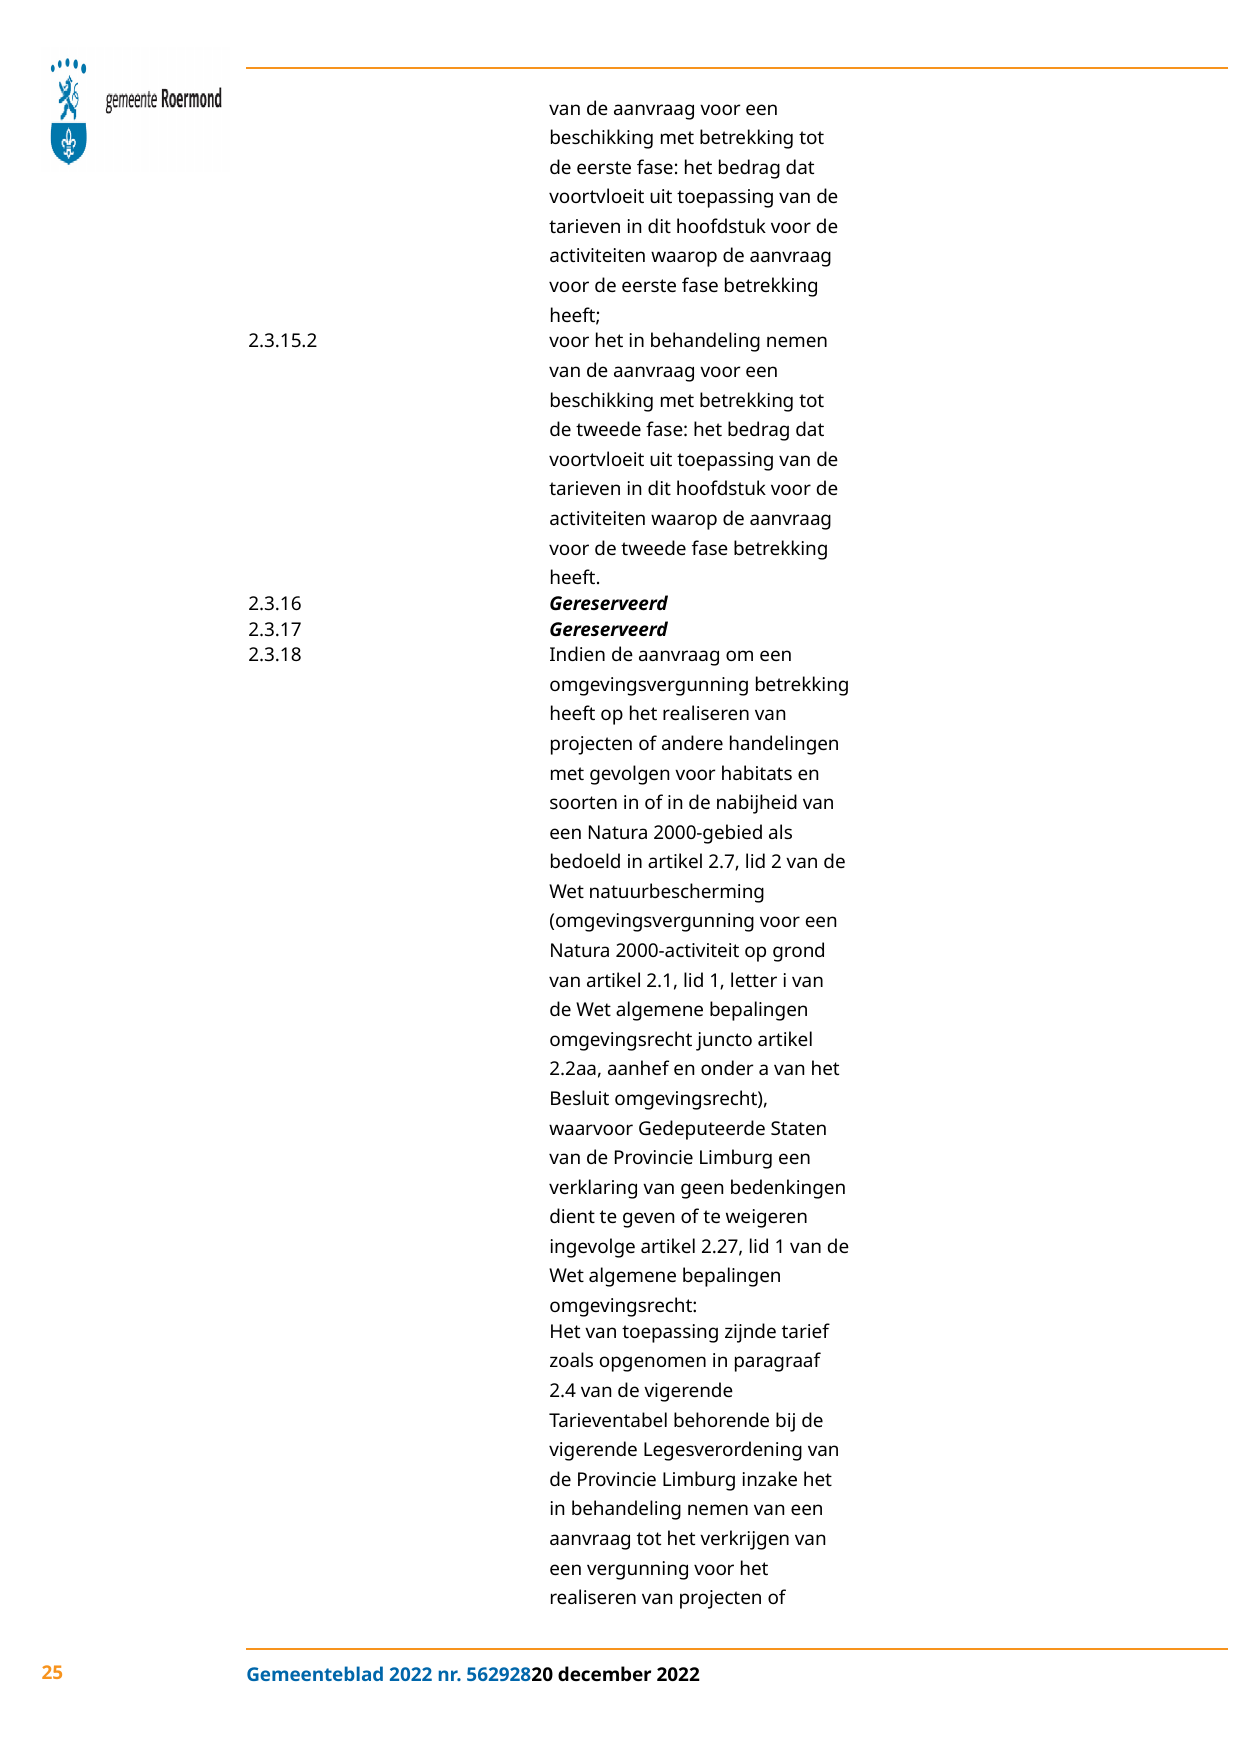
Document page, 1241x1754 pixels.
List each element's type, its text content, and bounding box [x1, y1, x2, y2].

table_cell [850, 641, 1152, 1318]
table_cell van de aanvraag voor een beschikking met betrekking tot de eerste fase: het bedrag dat voortvloeit uit toepassing van de tarieven in dit hoofdstuk voor de activiteiten waarop de aanvraag voor de eerste fase betrekking heeft; [549, 95, 850, 328]
table_cell Het van toepassing zijnde tarief zoals opgenomen in paragraaf 2.4 van de vigerende Tarieventabel behorende bij de vigerende Legesverordening van de Provincie Limburg inzake het in behandeling nemen van een aanvraag tot het verkrijgen van een vergunning voor het realiseren van projecten of [549, 1318, 850, 1610]
table_cell 2.3.15.2 [248, 328, 549, 590]
table_cell [850, 1318, 1152, 1610]
picture [41, 47, 231, 172]
table_cell voor het in behandeling nemen van de aanvraag voor een beschikking met betrekking tot de tweede fase: het bedrag dat voortvloeit uit toepassing van de tarieven in dit hoofdstuk voor de activiteiten waarop de aanvraag voor de tweede fase betrekking heeft. [549, 328, 850, 590]
table_cell 2.3.16 [248, 590, 549, 616]
table_cell [850, 328, 1152, 590]
table_cell [850, 95, 1152, 328]
table_cell Gereserveerd [549, 616, 850, 641]
table_cell [248, 95, 549, 328]
table_cell [850, 590, 1152, 616]
table_cell Indien de aanvraag om een omgevingsvergunning betrekking heeft op het realiseren van projecten of andere handelingen met gevolgen voor habitats en soorten in of in de nabijheid van een Natura 2000-gebied als bedoeld in artikel 2.7, lid 2 van de Wet natuurbescherming (omgevingsvergunning voor een Natura 2000-activiteit op grond van artikel 2.1, lid 1, letter i van de Wet algemene bepalingen omgevingsrecht juncto artikel 2.2aa, aanhef en onder a van het Besluit omgevingsrecht), waarvoor Gedeputeerde Staten van de Provincie Limburg een verklaring van geen bedenkingen dient te geven of te weigeren ingevolge artikel 2.27, lid 1 van de Wet algemene bepalingen omgevingsrecht: [549, 641, 850, 1318]
table_cell [248, 1318, 549, 1610]
table_cell Gereserveerd [549, 590, 850, 616]
table_cell 2.3.17 [248, 616, 549, 641]
table_cell [850, 616, 1152, 641]
table_cell 2.3.18 [248, 641, 549, 1318]
